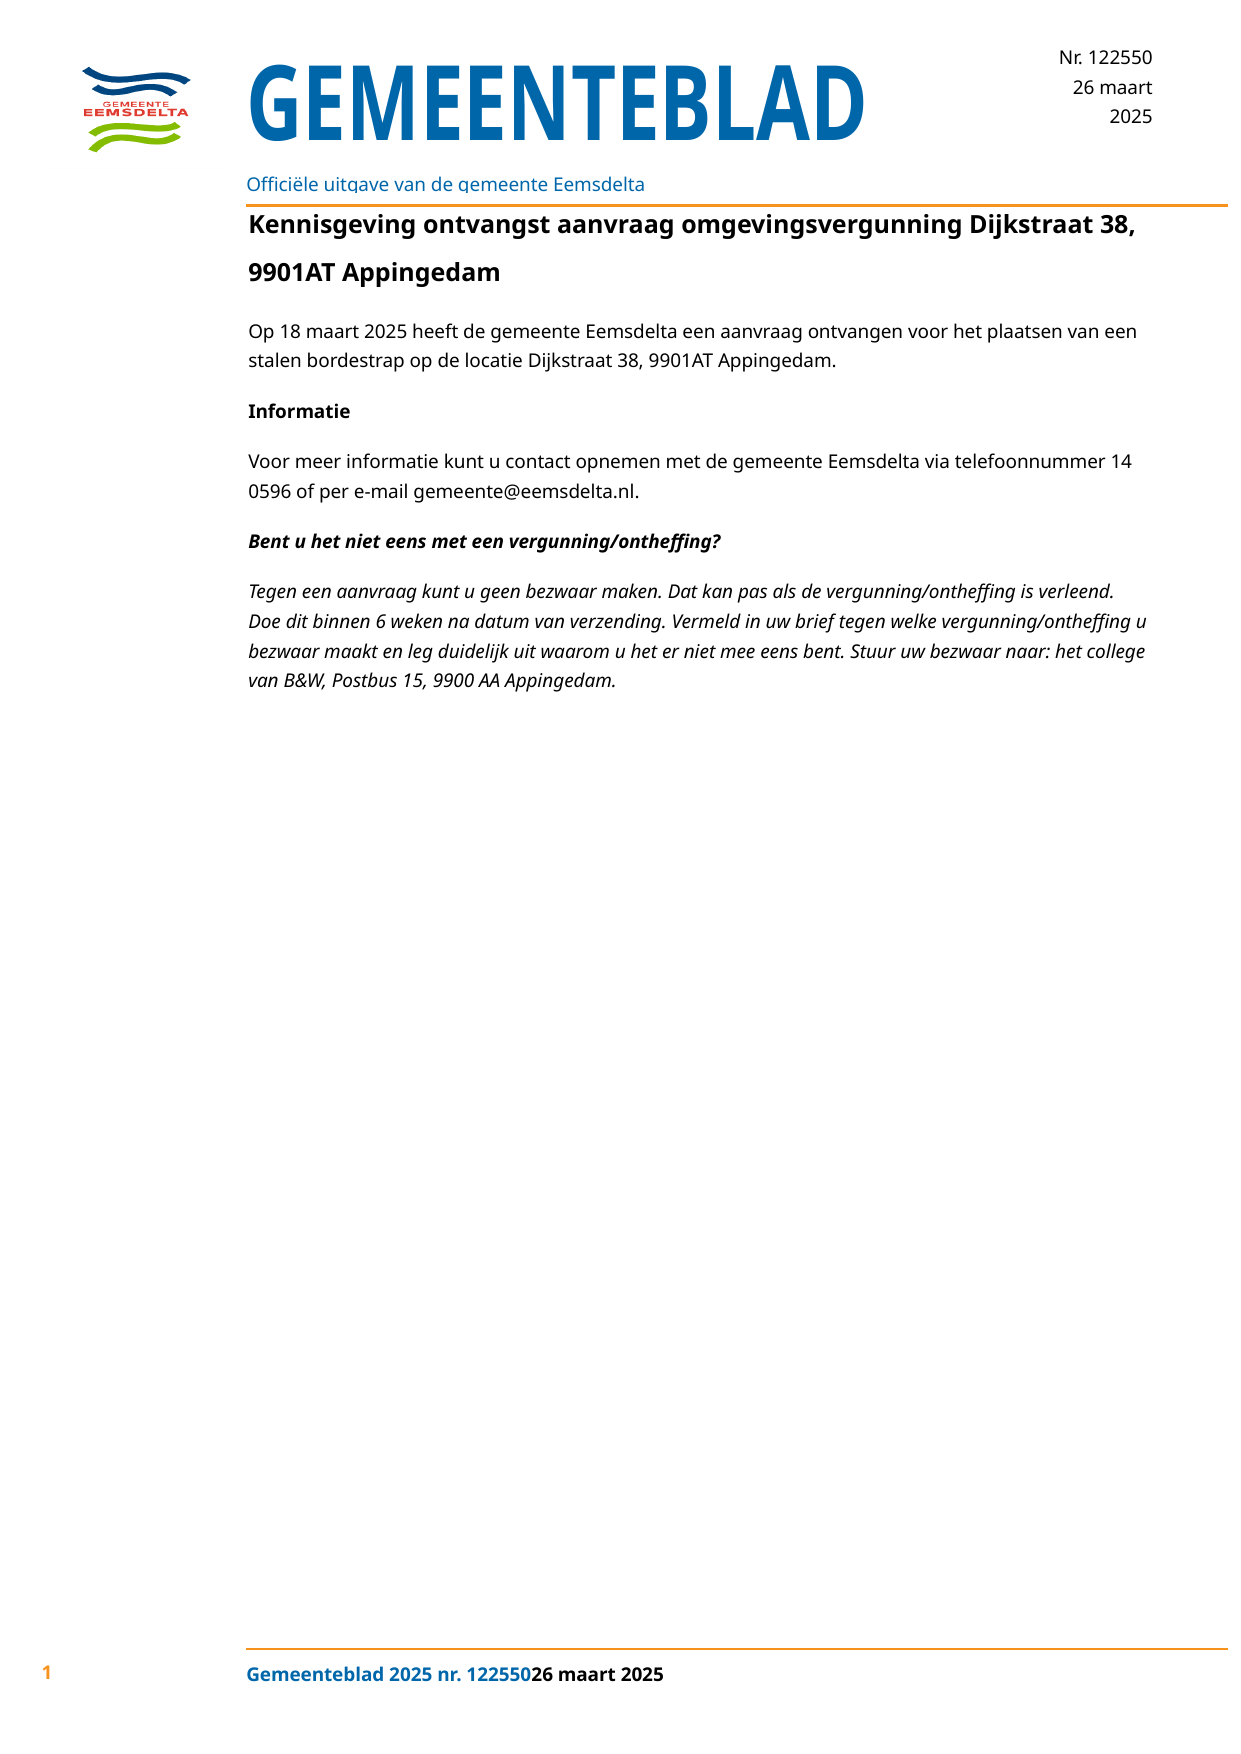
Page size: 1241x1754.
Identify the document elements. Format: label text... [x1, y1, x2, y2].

text Kennisgeving ontvangst aanvraag omgevingsvergunning Dijkstraat 38, 9901AT Appingedam [248, 207, 1152, 288]
text Bent u het niet eens met een vergunning/ontheffing? [248, 528, 1152, 554]
text Informatie [248, 398, 1152, 424]
text Op 18 maart 2025 heeft de gemeente Eemsdelta een aanvraag ontvangen voor het plaatsen van een stalen bordestrap op de locatie Dijkstraat 38, 9901AT Appingedam. [248, 318, 1152, 373]
text Tegen een aanvraag kunt u geen bezwaar maken. Dat kan pas als de vergunning/ontheffing is verleend. Doe dit binnen 6 weken na datum van verzending. Vermeld in uw brief tegen welke vergunning/ontheffing u bezwaar maakt en leg duidelijk uit waarom u het er niet mee eens bent. Stuur uw bezwaar naar: het college van B&W, Postbus 15, 9900 AA Appingedam. [248, 579, 1152, 693]
text Voor meer informatie kunt u contact opnemen met de gemeente Eemsdelta via telefoonnummer 14 0596 of per e-mail gemeente@eemsdelta.nl. [248, 448, 1152, 504]
picture [41, 47, 231, 172]
